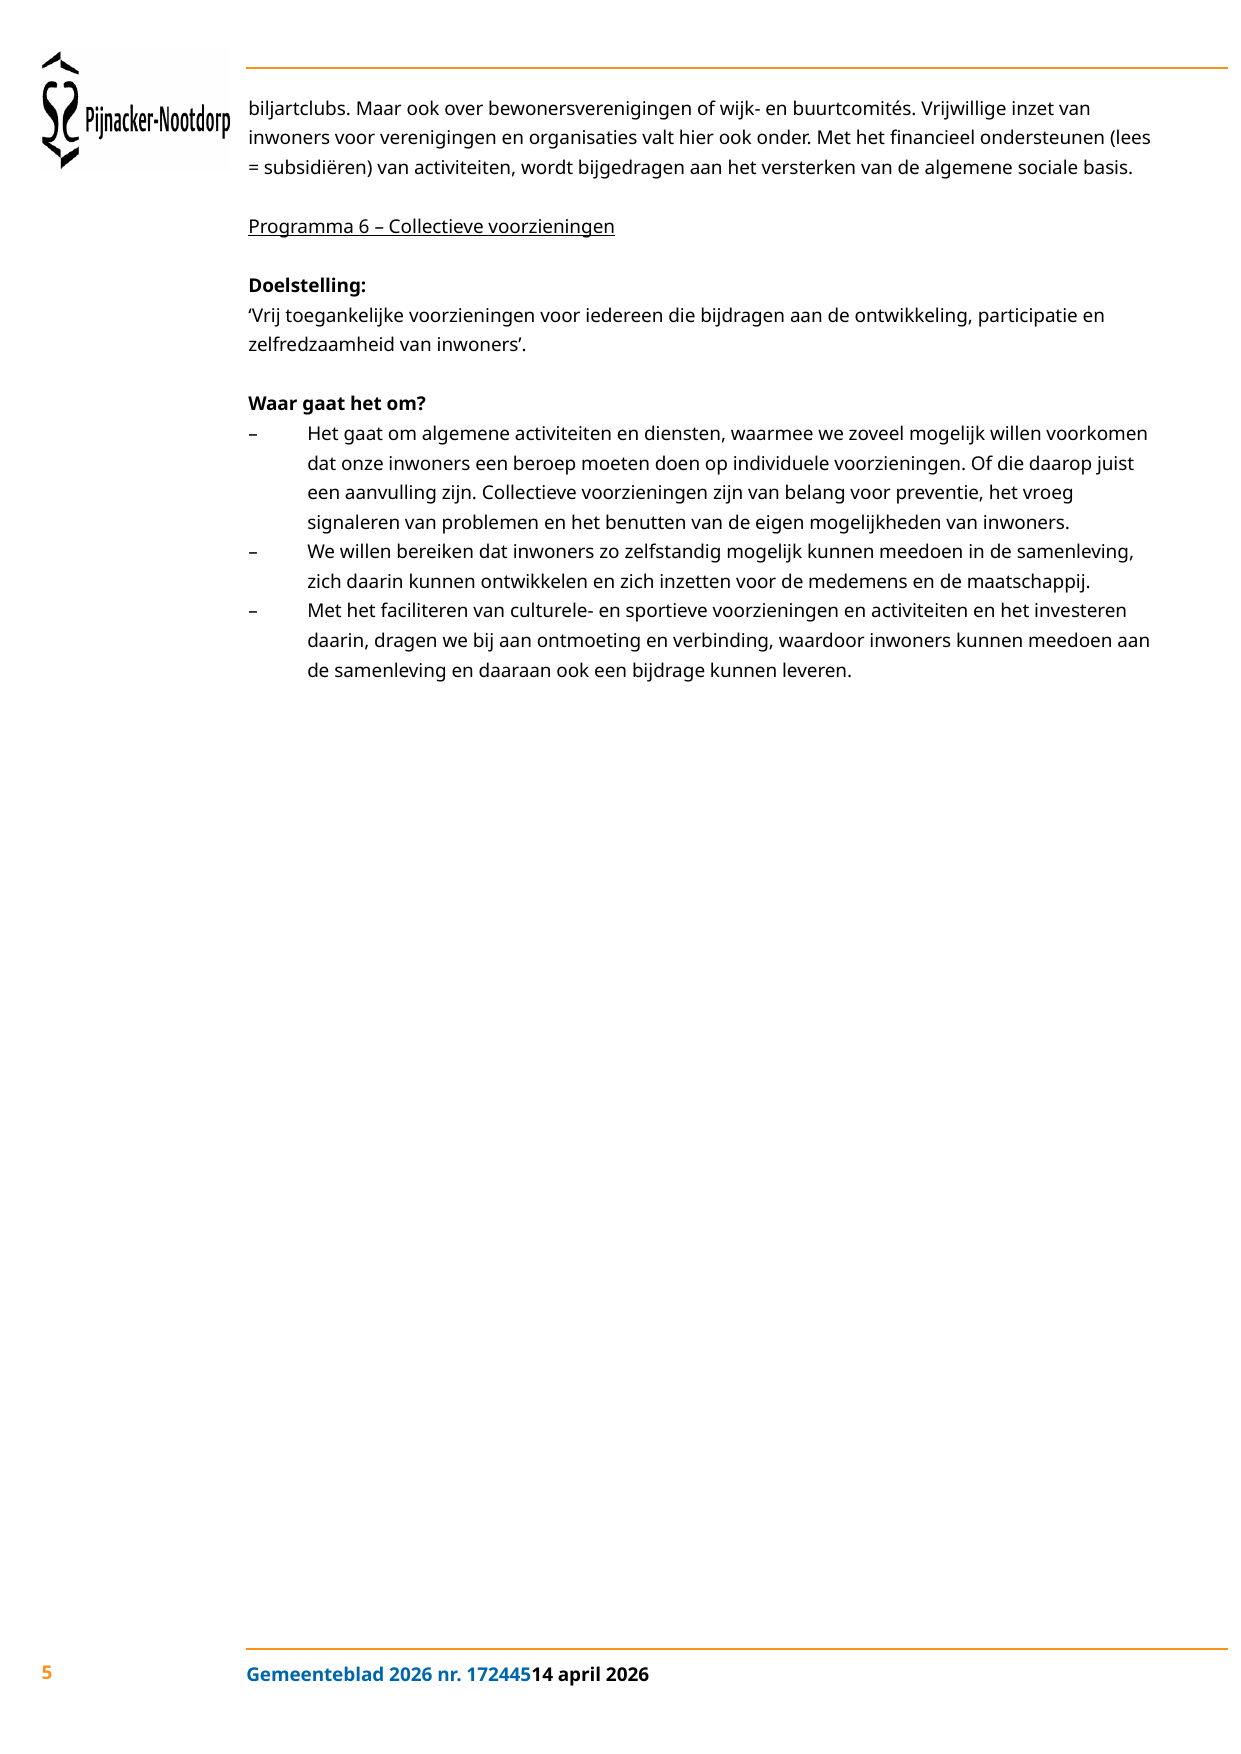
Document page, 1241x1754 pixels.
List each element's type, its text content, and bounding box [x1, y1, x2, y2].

text biljartclubs. Maar ook over bewonersverenigingen of wijk- en buurtcomités. Vrijwillige inzet van inwoners voor verenigingen en organisaties valt hier ook onder. Met het financieel ondersteunen (lees = subsidiëren) van activiteiten, wordt bijgedragen aan het versterken van de algemene sociale basis. [248, 95, 1152, 180]
list We willen bereiken dat inwoners zo zelfstandig mogelijk kunnen meedoen in de samenleving, zich daarin kunnen ontwikkelen en zich inzetten voor de medemens en de maatschappij. [248, 538, 1152, 594]
picture [41, 47, 231, 172]
text Waar gaat het om? [248, 391, 1152, 416]
text Programma 6 – Collectieve voorzieningen [248, 213, 1152, 239]
text ‘Vrij toegankelijke voorzieningen voor iedereen die bijdragen aan de ontwikkeling, participatie en zelfredzaamheid van inwoners’. [248, 302, 1152, 357]
list Het gaat om algemene activiteiten en diensten, waarmee we zoveel mogelijk willen voorkomen dat onze inwoners een beroep moeten doen op individuele voorzieningen. Of die daarop juist een aanvulling zijn. Collectieve voorzieningen zijn van belang voor preventie, het vroeg signaleren van problemen en het benutten van de eigen mogelijkheden van inwoners. [248, 420, 1152, 535]
text Doelstelling: [248, 272, 1152, 298]
list Met het faciliteren van culturele- en sportieve voorzieningen en activiteiten en het investeren daarin, dragen we bij aan ontmoeting en verbinding, waardoor inwoners kunnen meedoen aan de samenleving en daaraan ook een bijdrage kunnen leveren. [248, 598, 1152, 683]
